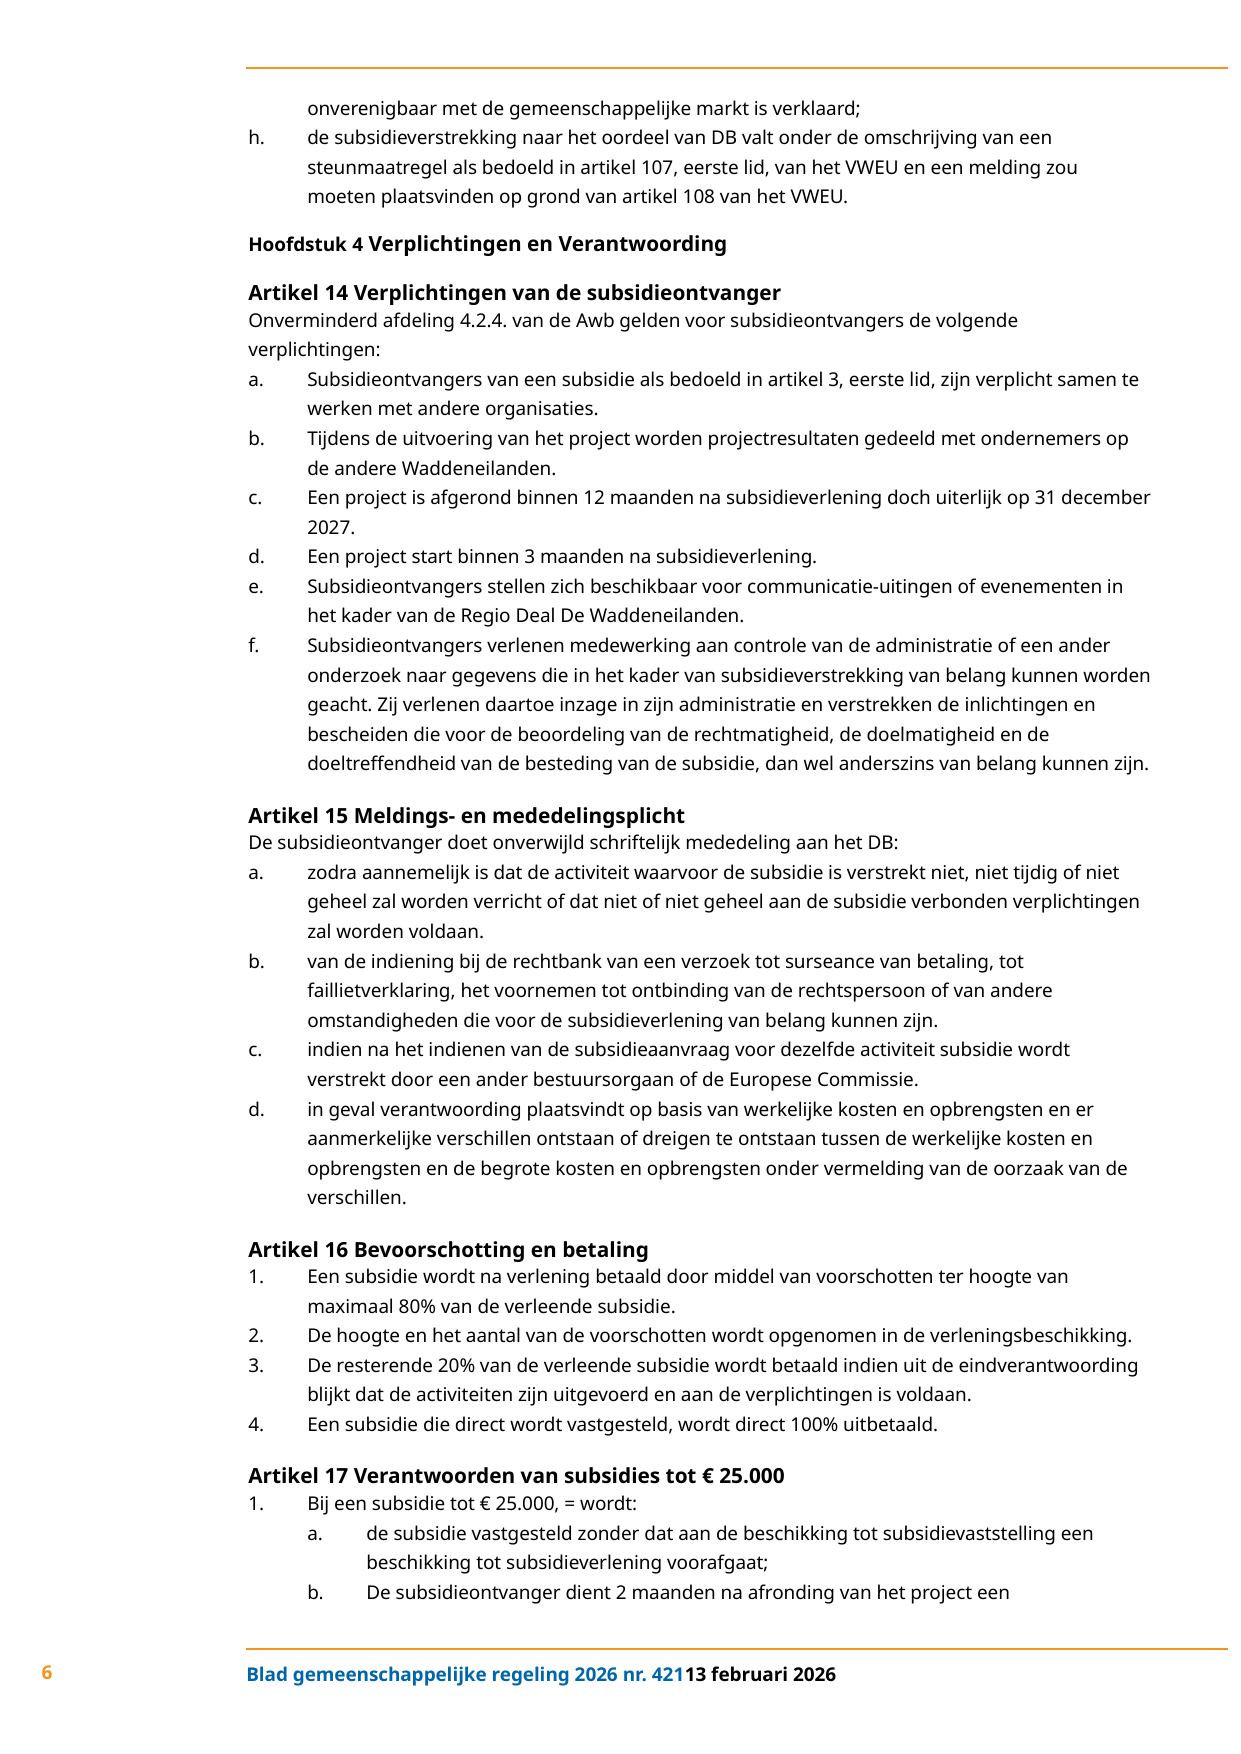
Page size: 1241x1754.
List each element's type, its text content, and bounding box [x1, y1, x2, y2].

list de subsidieverstrekking naar het oordeel van DB valt onder de omschrijving van een steunmaatregel als bedoeld in artikel 107, eerste lid, van het VWEU en een melding zou moeten plaatsvinden op grond van artikel 108 van het VWEU. [248, 124, 1152, 209]
list zodra aannemelijk is dat de activiteit waarvoor de subsidie is verstrekt niet, niet tijdig of niet geheel zal worden verricht of dat niet of niet geheel aan de subsidie verbonden verplichtingen zal worden voldaan. [248, 859, 1152, 944]
list Een project start binnen 3 maanden na subsidieverlening. [248, 543, 1152, 569]
list indien na het indienen van de subsidieaanvraag voor dezelfde activiteit subsidie wordt verstrekt door een ander bestuursorgaan of de Europese Commissie. [248, 1037, 1152, 1092]
list De resterende 20% van de verleende subsidie wordt betaald indien uit de eindverantwoording blijkt dat de activiteiten zijn uitgevoerd en aan de verplichtingen is voldaan. [248, 1352, 1152, 1407]
text Artikel 17 Verantwoorden van subsidies tot € 25.000 [248, 1462, 1152, 1490]
text Onverminderd afdeling 4.2.4. van de Awb gelden voor subsidieontvangers de volgende verplichtingen: [248, 307, 1152, 362]
list Subsidieontvangers verlenen medewerking aan controle van de administratie of een ander onderzoek naar gegevens die in het kader van subsidieverstrekking van belang kunnen worden geacht. Zij verlenen daartoe inzage in zijn administratie en verstrekken de inlichtingen en bescheiden die voor de beoordeling van de rechtmatigheid, de doelmatigheid en de doeltreffendheid van de besteding van de subsidie, dan wel anderszins van belang kunnen zijn. [248, 632, 1152, 776]
text Artikel 14 Verplichtingen van de subsidieontvanger [248, 278, 1152, 307]
list De subsidieontvanger dient 2 maanden na afronding van het project een [307, 1579, 1152, 1604]
list Tijdens de uitvoering van het project worden projectresultaten gedeeld met ondernemers op de andere Waddeneilanden. [248, 425, 1152, 481]
list van de indiening bij de rechtbank van een verzoek tot surseance van betaling, tot faillietverklaring, het voornemen tot ontbinding van de rechtspersoon of van andere omstandigheden die voor de subsidieverlening van belang kunnen zijn. [248, 948, 1152, 1033]
list De hoogte en het aantal van de voorschotten wordt opgenomen in de verleningsbeschikking. [248, 1322, 1152, 1348]
list Subsidieontvangers stellen zich beschikbaar voor communicatie-uitingen of evenementen in het kader van de Regio Deal De Waddeneilanden. [248, 573, 1152, 628]
list Subsidieontvangers van een subsidie als bedoeld in artikel 3, eerste lid, zijn verplicht samen te werken met andere organisaties. [248, 366, 1152, 421]
text Artikel 15 Meldings- en mededelingsplicht [248, 801, 1152, 829]
list de subsidie vastgesteld zonder dat aan de beschikking tot subsidievaststelling een beschikking tot subsidieverlening voorafgaat; [307, 1520, 1152, 1575]
list in geval verantwoording plaatsvindt op basis van werkelijke kosten en opbrengsten en er aanmerkelijke verschillen ontstaan of dreigen te ontstaan tussen de werkelijke kosten en opbrengsten en de begrote kosten en opbrengsten onder vermelding van de oorzaak van de verschillen. [248, 1096, 1152, 1210]
text Hoofdstuk 4 Verplichtingen en Verantwoording [248, 229, 1152, 258]
text Artikel 16 Bevoorschotting en betaling [248, 1235, 1152, 1263]
list Een subsidie die direct wordt vastgesteld, wordt direct 100% uitbetaald. [248, 1411, 1152, 1437]
list onverenigbaar met de gemeenschappelijke markt is verklaard; [248, 95, 1152, 121]
list Bij een subsidie tot € 25.000, = wordt: [248, 1490, 1152, 1516]
list Een subsidie wordt na verlening betaald door middel van voorschotten ter hoogte van maximaal 80% van de verleende subsidie. [248, 1263, 1152, 1319]
list Een project is afgerond binnen 12 maanden na subsidieverlening doch uiterlijk op 31 december 2027. [248, 484, 1152, 540]
picture [41, 47, 231, 172]
text De subsidieontvanger doet onverwijld schriftelijk mededeling aan het DB: [248, 829, 1152, 855]
